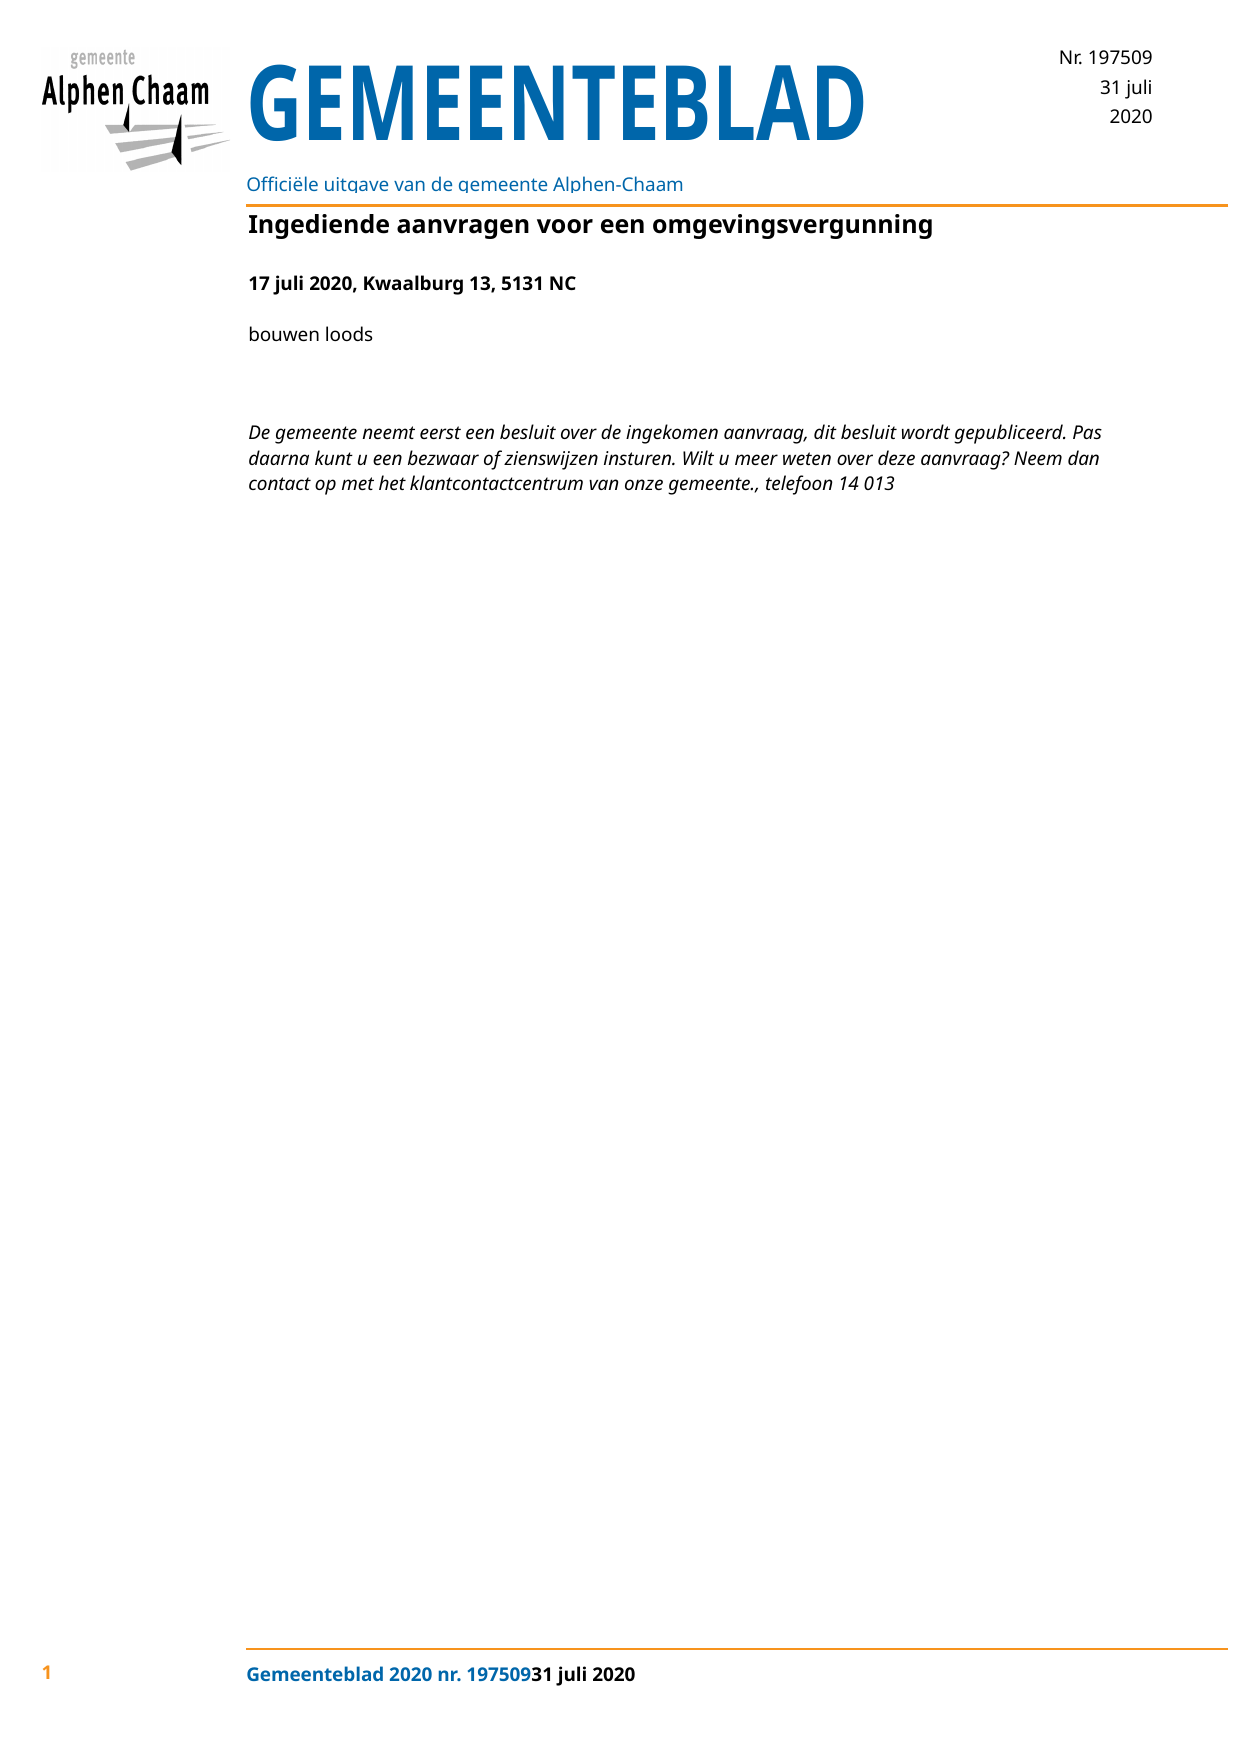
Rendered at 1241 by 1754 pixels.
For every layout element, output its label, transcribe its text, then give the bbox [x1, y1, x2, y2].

text De gemeente neemt eerst een besluit over de ingekomen aanvraag, dit besluit wordt gepubliceerd. Pas daarna kunt u een bezwaar of zienswijzen insturen. Wilt u meer weten over deze aanvraag? Neem dan contact op met het klantcontactcentrum van onze gemeente., telefoon 14 013 [248, 419, 1152, 496]
text Ingediende aanvragen voor een omgevingsvergunning [248, 207, 1152, 241]
picture [41, 47, 231, 172]
text 17 juli 2020, Kwaalburg 13, 5131 NC [248, 270, 1152, 296]
text bouwen loods [248, 321, 1152, 346]
